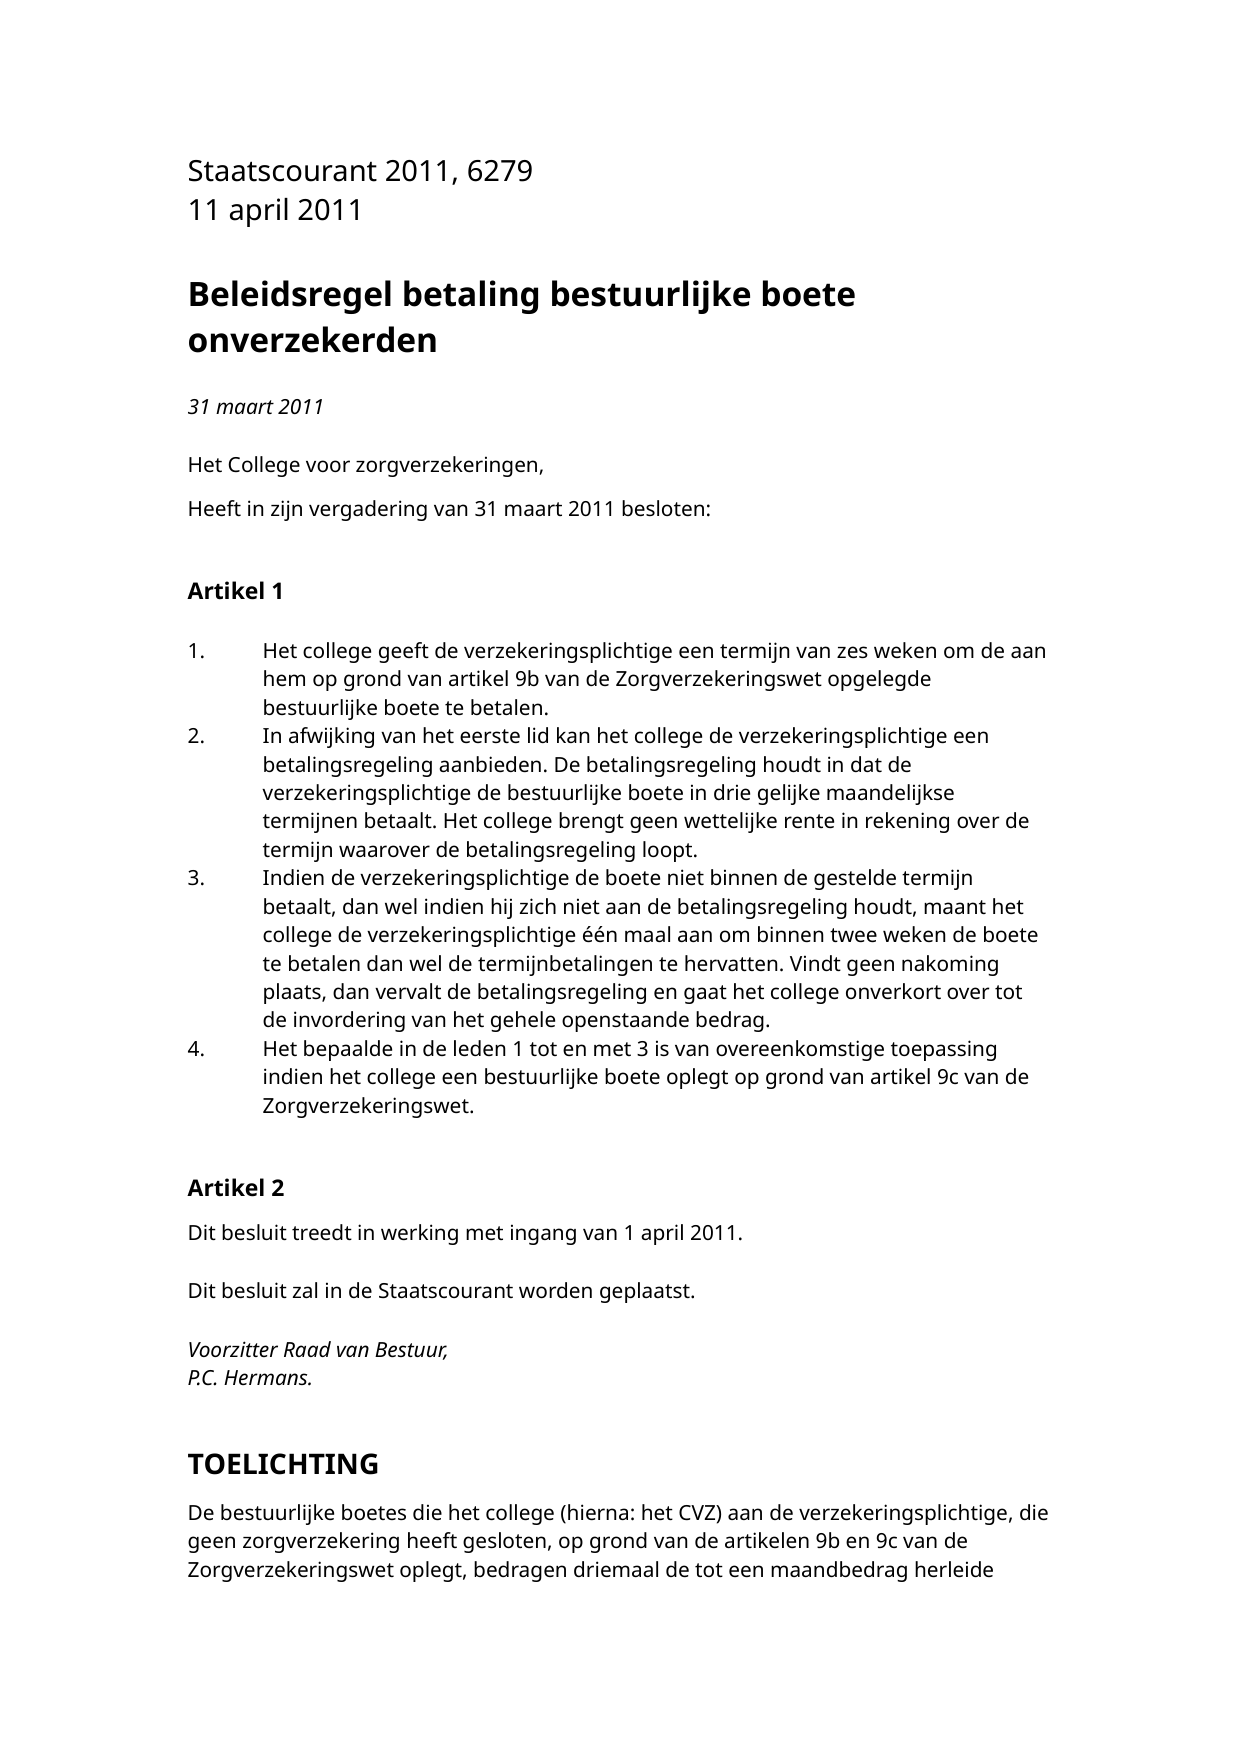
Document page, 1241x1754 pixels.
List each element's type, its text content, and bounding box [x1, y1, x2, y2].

text Voorzitter Raad van Bestuur, [187, 1335, 1053, 1363]
text Dit besluit zal in de Staatscourant worden geplaatst. [187, 1277, 1053, 1305]
text P.C. Hermans. [187, 1363, 1053, 1392]
list Het college geeft de verzekeringsplichtige een termijn van zes weken om de aan hem op grond van artikel 9b van de Zorgverzekeringswet opgelegde bestuurlijke boete te betalen. [187, 636, 1053, 721]
list In afwijking van het eerste lid kan het college de verzekeringsplichtige een betalingsregeling aanbieden. De betalingsregeling houdt in dat de verzekeringsplichtige de bestuurlijke boete in drie gelijke maandelijkse termijnen betaalt. Het college brengt geen wettelijke rente in rekening over de termijn waarover de betalingsregeling loopt. [187, 721, 1053, 863]
text Het College voor zorgverzekeringen, [187, 450, 1053, 479]
subtitle Beleidsregel betaling bestuurlijke boete onverzekerden [187, 271, 1053, 362]
text 31 maart 2011 [187, 392, 1053, 420]
text Staatscourant 2011, 6279 [187, 150, 1053, 190]
subtitle TOELICHTING [187, 1444, 1053, 1483]
list Indien de verzekeringsplichtige de boete niet binnen de gestelde termijn betaalt, dan wel indien hij zich niet aan de betalingsregeling houdt, maant het college de verzekeringsplichtige één maal aan om binnen twee weken de boete te betalen dan wel de termijnbetalingen te hervatten. Vindt geen nakoming plaats, dan vervalt de betalingsregeling en gaat het college onverkort over tot de invordering van het gehele openstaande bedrag. [187, 863, 1053, 1034]
subtitle Artikel 1 [187, 575, 1053, 606]
text Heeft in zijn vergadering van 31 maart 2011 besloten: [187, 494, 1053, 522]
text Dit besluit treedt in werking met ingang van 1 april 2011. [187, 1218, 1053, 1247]
subtitle Artikel 2 [187, 1172, 1053, 1203]
list Het bepaalde in de leden 1 tot en met 3 is van overeenkomstige toepassing indien het college een bestuurlijke boete oplegt op grond van artikel 9c van de Zorgverzekeringswet. [187, 1034, 1053, 1119]
text 11 april 2011 [187, 190, 1053, 229]
text De bestuurlijke boetes die het college (hierna: het CVZ) aan de verzekeringsplichtige, die geen zorgverzekering heeft gesloten, op grond van de artikelen 9b en 9c van de Zorgverzekeringswet oplegt, bedragen driemaal de tot een maandbedrag herleide [187, 1498, 1053, 1583]
